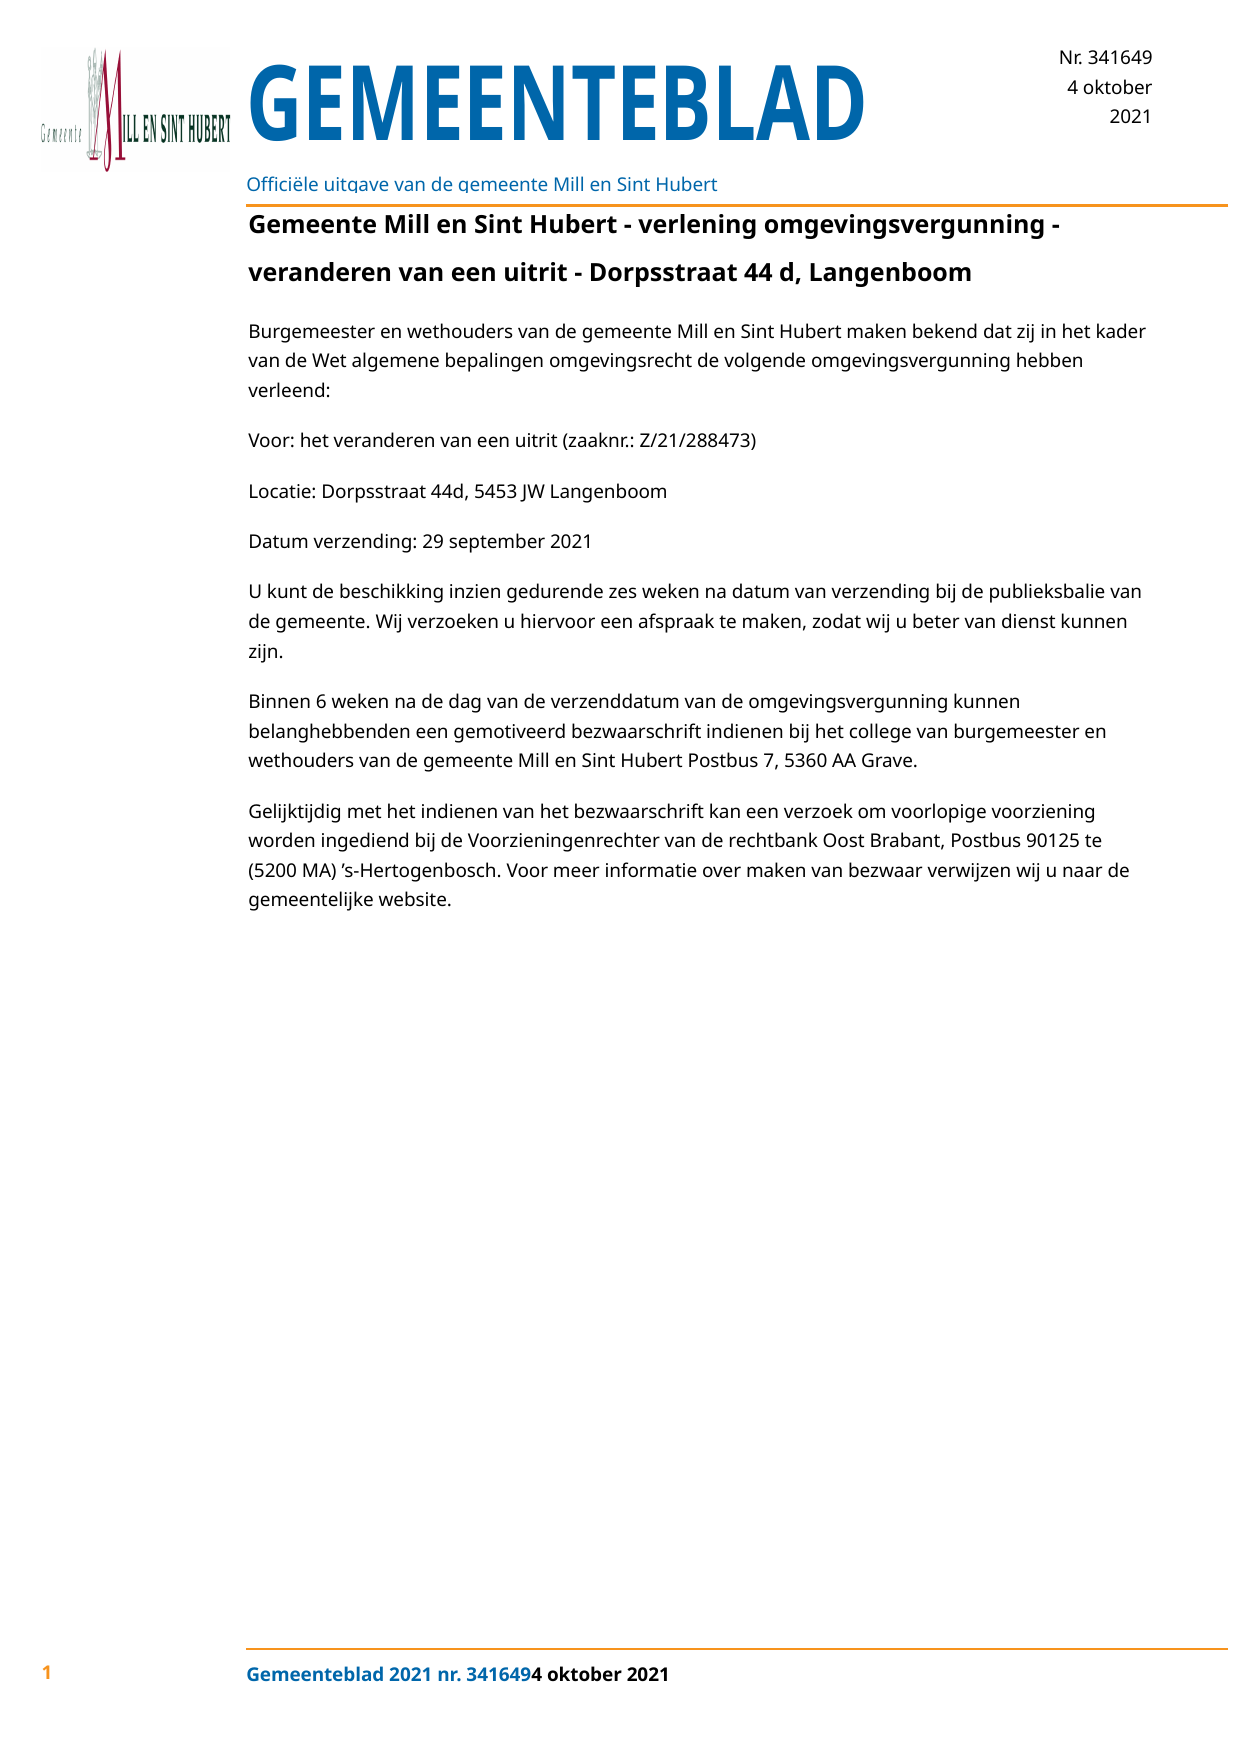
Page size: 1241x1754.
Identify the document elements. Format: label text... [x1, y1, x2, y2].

text Gemeente Mill en Sint Hubert - verlening omgevingsvergunning - veranderen van een uitrit - Dorpsstraat 44 d, Langenboom [248, 207, 1152, 288]
text Burgemeester en wethouders van de gemeente Mill en Sint Hubert maken bekend dat zij in het kader van de Wet algemene bepalingen omgevingsrecht de volgende omgevingsvergunning hebben verleend: [248, 318, 1152, 403]
text Voor: het veranderen van een uitrit (zaaknr.: Z/21/288473) [248, 427, 1152, 453]
text Datum verzending: 29 september 2021 [248, 528, 1152, 554]
text U kunt de beschikking inzien gedurende zes weken na datum van verzending bij de publieksbalie van de gemeente. Wij verzoeken u hiervoor een afspraak te maken, zodat wij u beter van dienst kunnen zijn. [248, 579, 1152, 664]
text Gelijktijdig met het indienen van het bezwaarschrift kan een verzoek om voorlopige voorziening worden ingediend bij de Voorzieningenrechter van de rechtbank Oost Brabant, Postbus 90125 te (5200 MA) ’s-Hertogenbosch. Voor meer informatie over maken van bezwaar verwijzen wij u naar de gemeentelijke website. [248, 798, 1152, 912]
text Binnen 6 weken na de dag van de verzenddatum van de omgevingsvergunning kunnen belanghebbenden een gemotiveerd bezwaarschrift indienen bij het college van burgemeester en wethouders van de gemeente Mill en Sint Hubert Postbus 7, 5360 AA Grave. [248, 688, 1152, 773]
picture [41, 47, 231, 172]
text Locatie: Dorpsstraat 44d, 5453 JW Langenboom [248, 478, 1152, 504]
